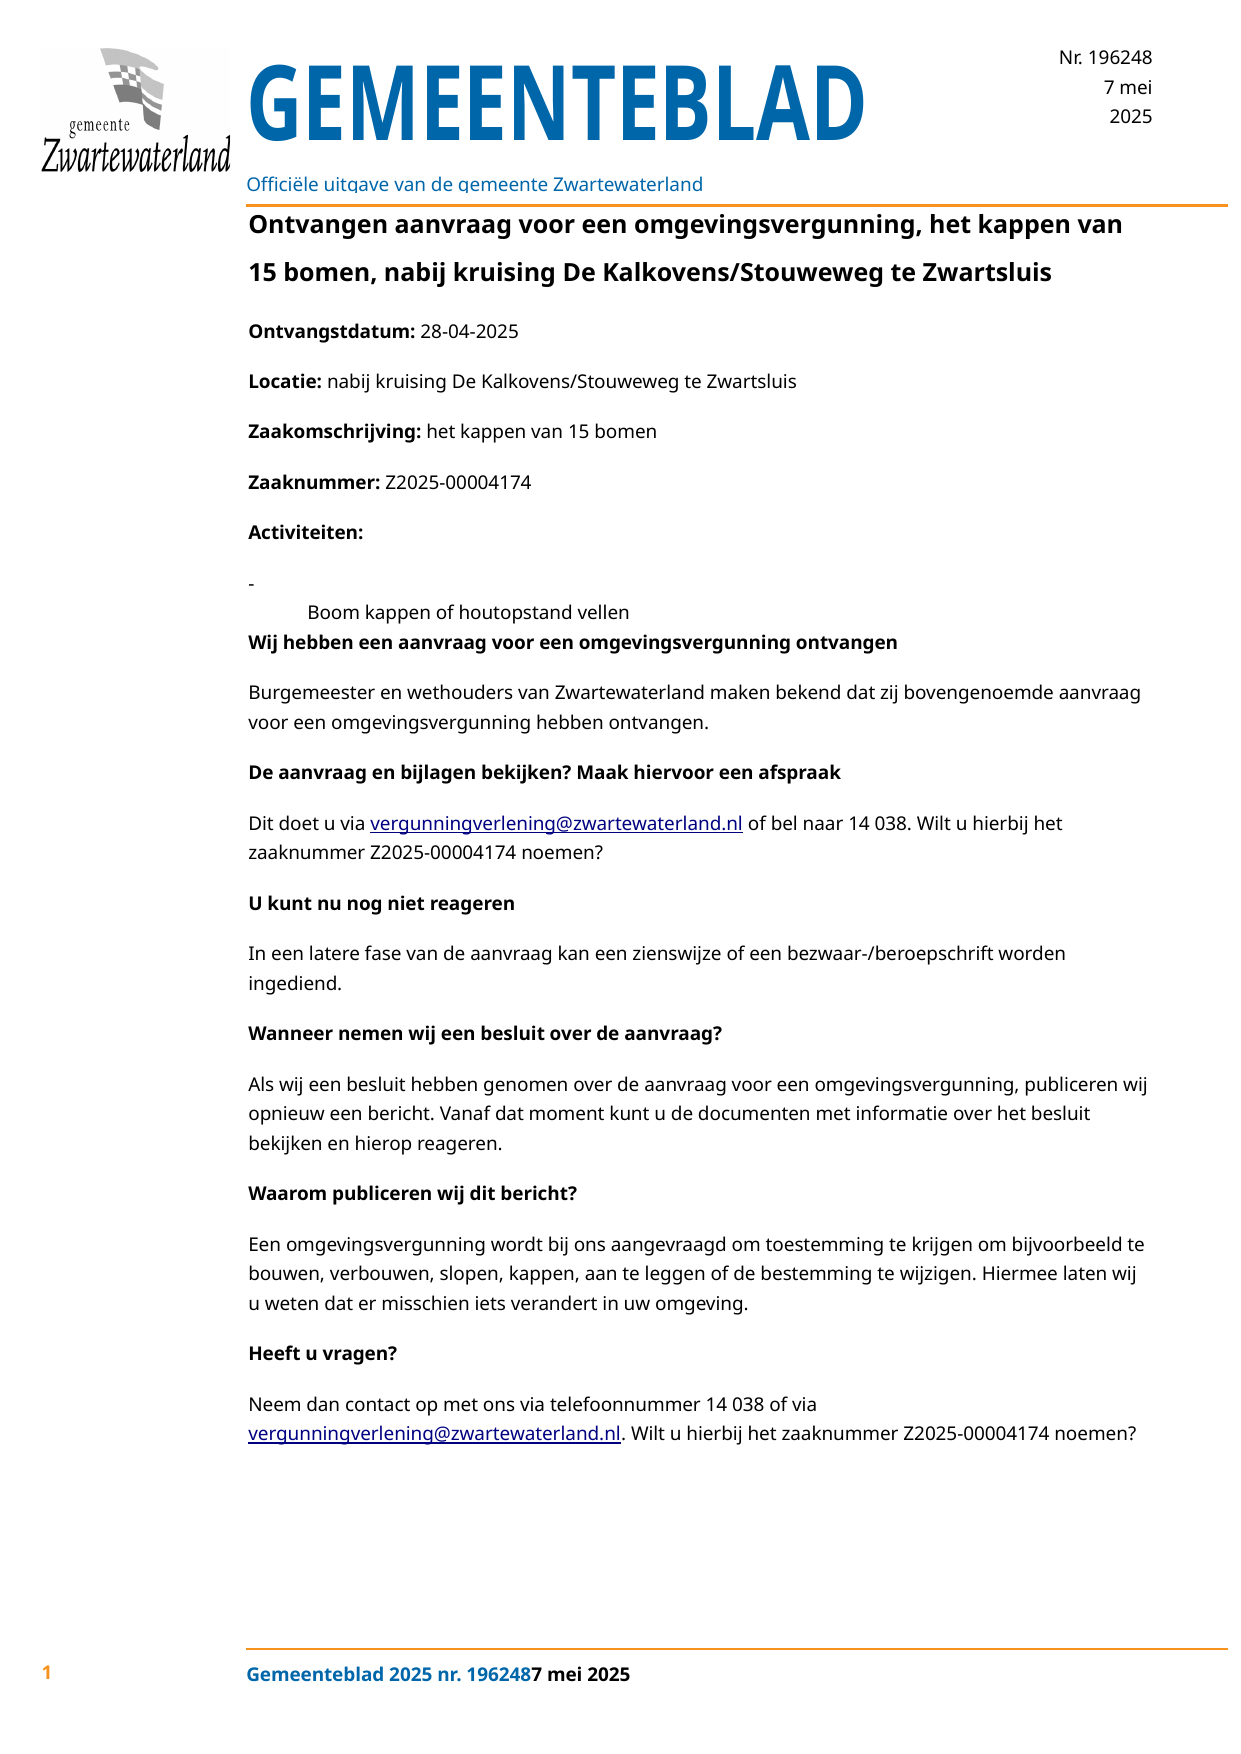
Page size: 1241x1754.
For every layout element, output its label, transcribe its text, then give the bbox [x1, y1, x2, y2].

text Locatie: nabij kruising De Kalkovens/Stouweweg te Zwartsluis [248, 368, 1152, 394]
text Ontvangen aanvraag voor een omgevingsvergunning, het kappen van 15 bomen, nabij kruising De Kalkovens/Stouweweg te Zwartsluis [248, 207, 1152, 288]
text Waarom publiceren wij dit bericht? [248, 1180, 1152, 1206]
text Heeft u vragen? [248, 1340, 1152, 1366]
text Wanneer nemen wij een besluit over de aanvraag? [248, 1020, 1152, 1046]
text Wij hebben een aanvraag voor een omgevingsvergunning ontvangen [248, 629, 1152, 655]
text Neem dan contact op met ons via telefoonnummer 14 038 of via vergunningverlening@zwartewaterland.nl. Wilt u hierbij het zaaknummer Z2025-00004174 noemen? [248, 1391, 1152, 1446]
text Een omgevingsvergunning wordt bij ons aangevraagd om toestemming te krijgen om bijvoorbeeld te bouwen, verbouwen, slopen, kappen, aan te leggen of de bestemming te wijzigen. Hiermee laten wij u weten dat er misschien iets verandert in uw omgeving. [248, 1231, 1152, 1316]
text Burgemeester en wethouders van Zwartewaterland maken bekend dat zij bovengenoemde aanvraag voor een omgevingsvergunning hebben ontvangen. [248, 679, 1152, 735]
text De aanvraag en bijlagen bekijken? Maak hiervoor een afspraak [248, 759, 1152, 785]
list Boom kappen of houtopstand vellen [248, 599, 1152, 625]
picture [41, 47, 231, 172]
text Als wij een besluit hebben genomen over de aanvraag voor een omgevingsvergunning, publiceren wij opnieuw een bericht. Vanaf dat moment kunt u de documenten met informatie over het besluit bekijken en hierop reageren. [248, 1071, 1152, 1156]
text Dit doet u via vergunningverlening@zwartewaterland.nl of bel naar 14 038. Wilt u hierbij het zaaknummer Z2025-00004174 noemen? [248, 810, 1152, 865]
text Ontvangstdatum: 28-04-2025 [248, 318, 1152, 344]
text In een latere fase van de aanvraag kan een zienswijze of een bezwaar-/beroepschrift worden ingediend. [248, 940, 1152, 996]
text Zaaknummer: Z2025-00004174 [248, 469, 1152, 495]
text Activiteiten: [248, 519, 1152, 545]
text Zaakomschrijving: het kappen van 15 bomen [248, 419, 1152, 444]
text U kunt nu nog niet reageren [248, 890, 1152, 916]
